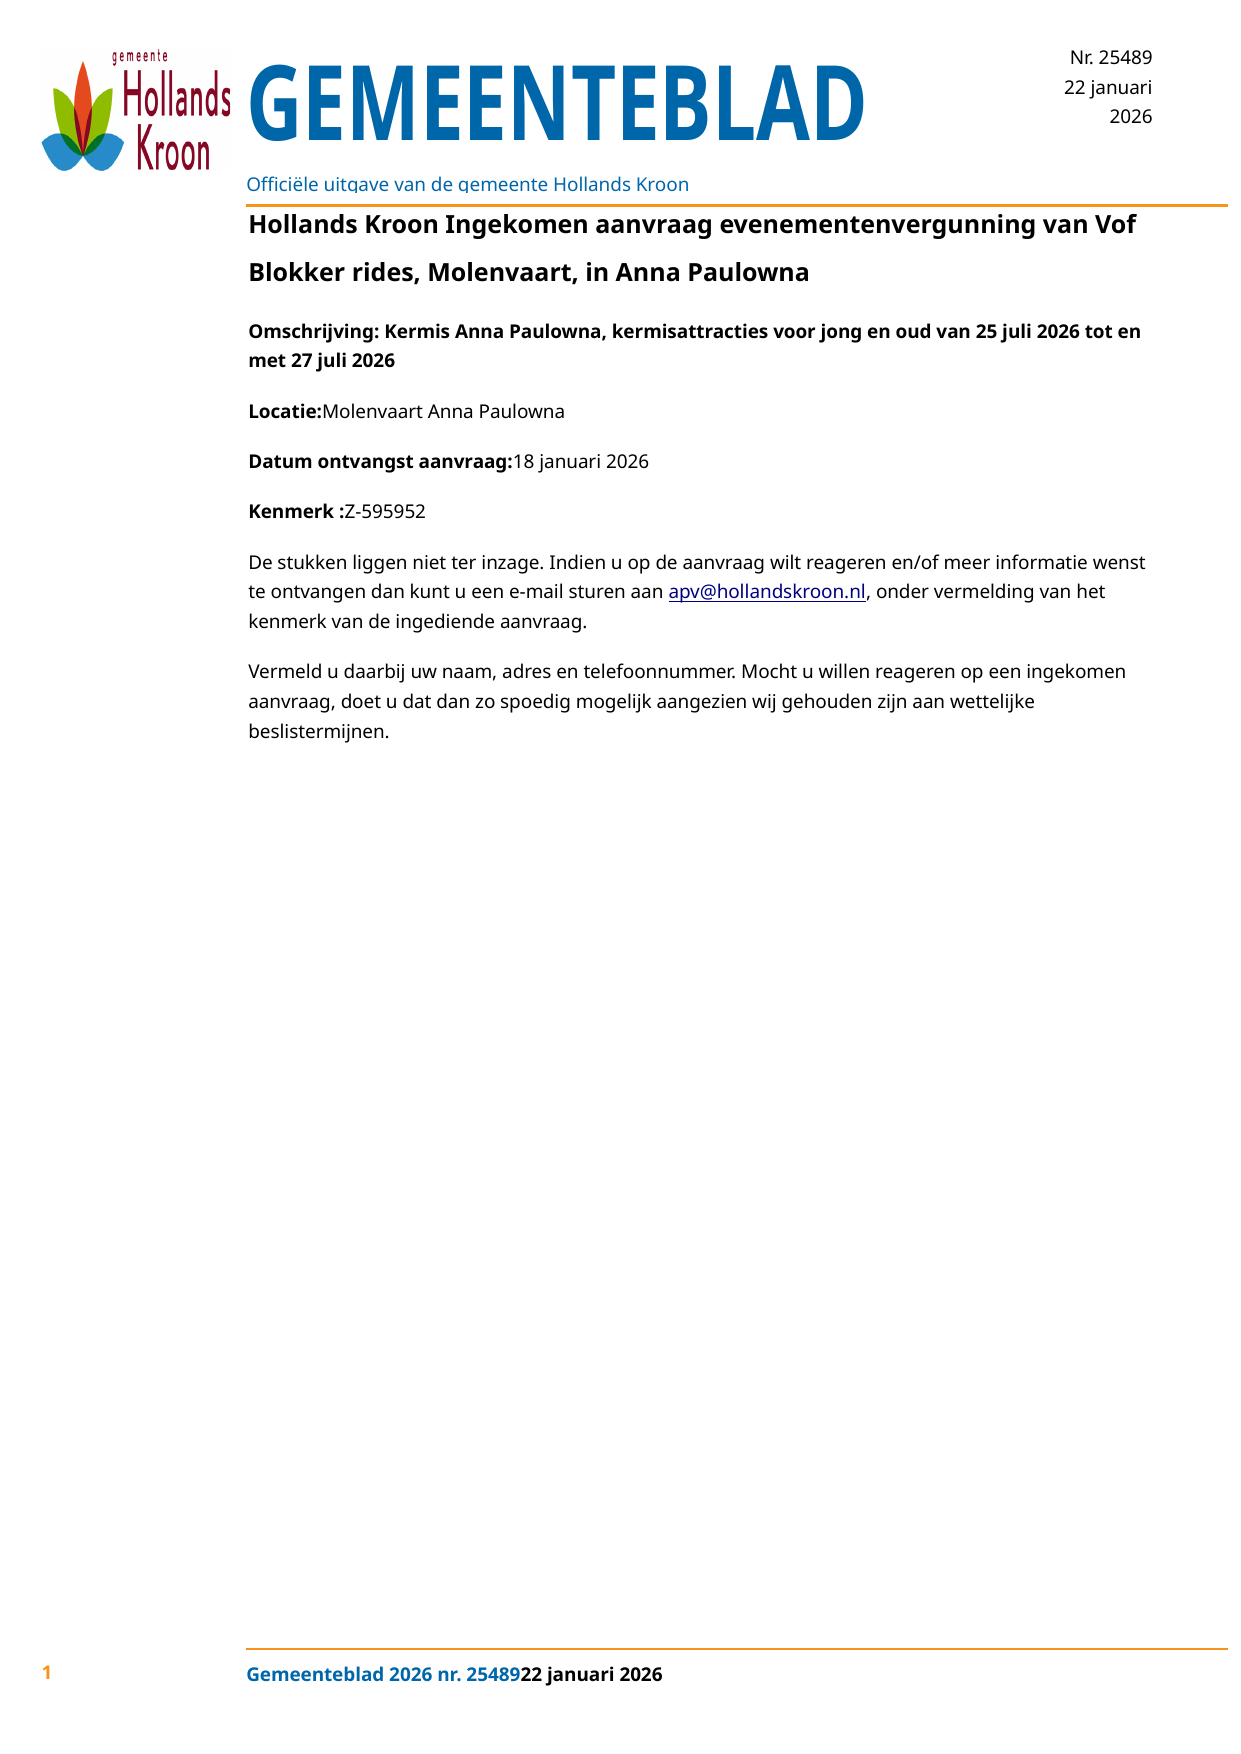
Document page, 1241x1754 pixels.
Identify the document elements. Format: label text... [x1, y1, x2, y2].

text Hollands Kroon Ingekomen aanvraag evenementenvergunning van Vof Blokker rides, Molenvaart, in Anna Paulowna [248, 207, 1152, 288]
picture [41, 47, 231, 172]
text Vermeld u daarbij uw naam, adres en telefoonnummer. Mocht u willen reageren op een ingekomen aanvraag, doet u dat dan zo spoedig mogelijk aangezien wij gehouden zijn aan wettelijke beslistermijnen. [248, 659, 1152, 744]
text Omschrijving: Kermis Anna Paulowna, kermisattracties voor jong en oud van 25 juli 2026 tot en met 27 juli 2026 [248, 318, 1152, 373]
text Kenmerk :Z-595952 [248, 499, 1152, 524]
text Locatie:Molenvaart Anna Paulowna [248, 398, 1152, 424]
text Datum ontvangst aanvraag:18 januari 2026 [248, 448, 1152, 474]
text De stukken liggen niet ter inzage. Indien u op de aanvraag wilt reageren en/of meer informatie wenst te ontvangen dan kunt u een e-mail sturen aan apv@hollandskroon.nl, onder vermelding van het kenmerk van de ingediende aanvraag. [248, 549, 1152, 634]
